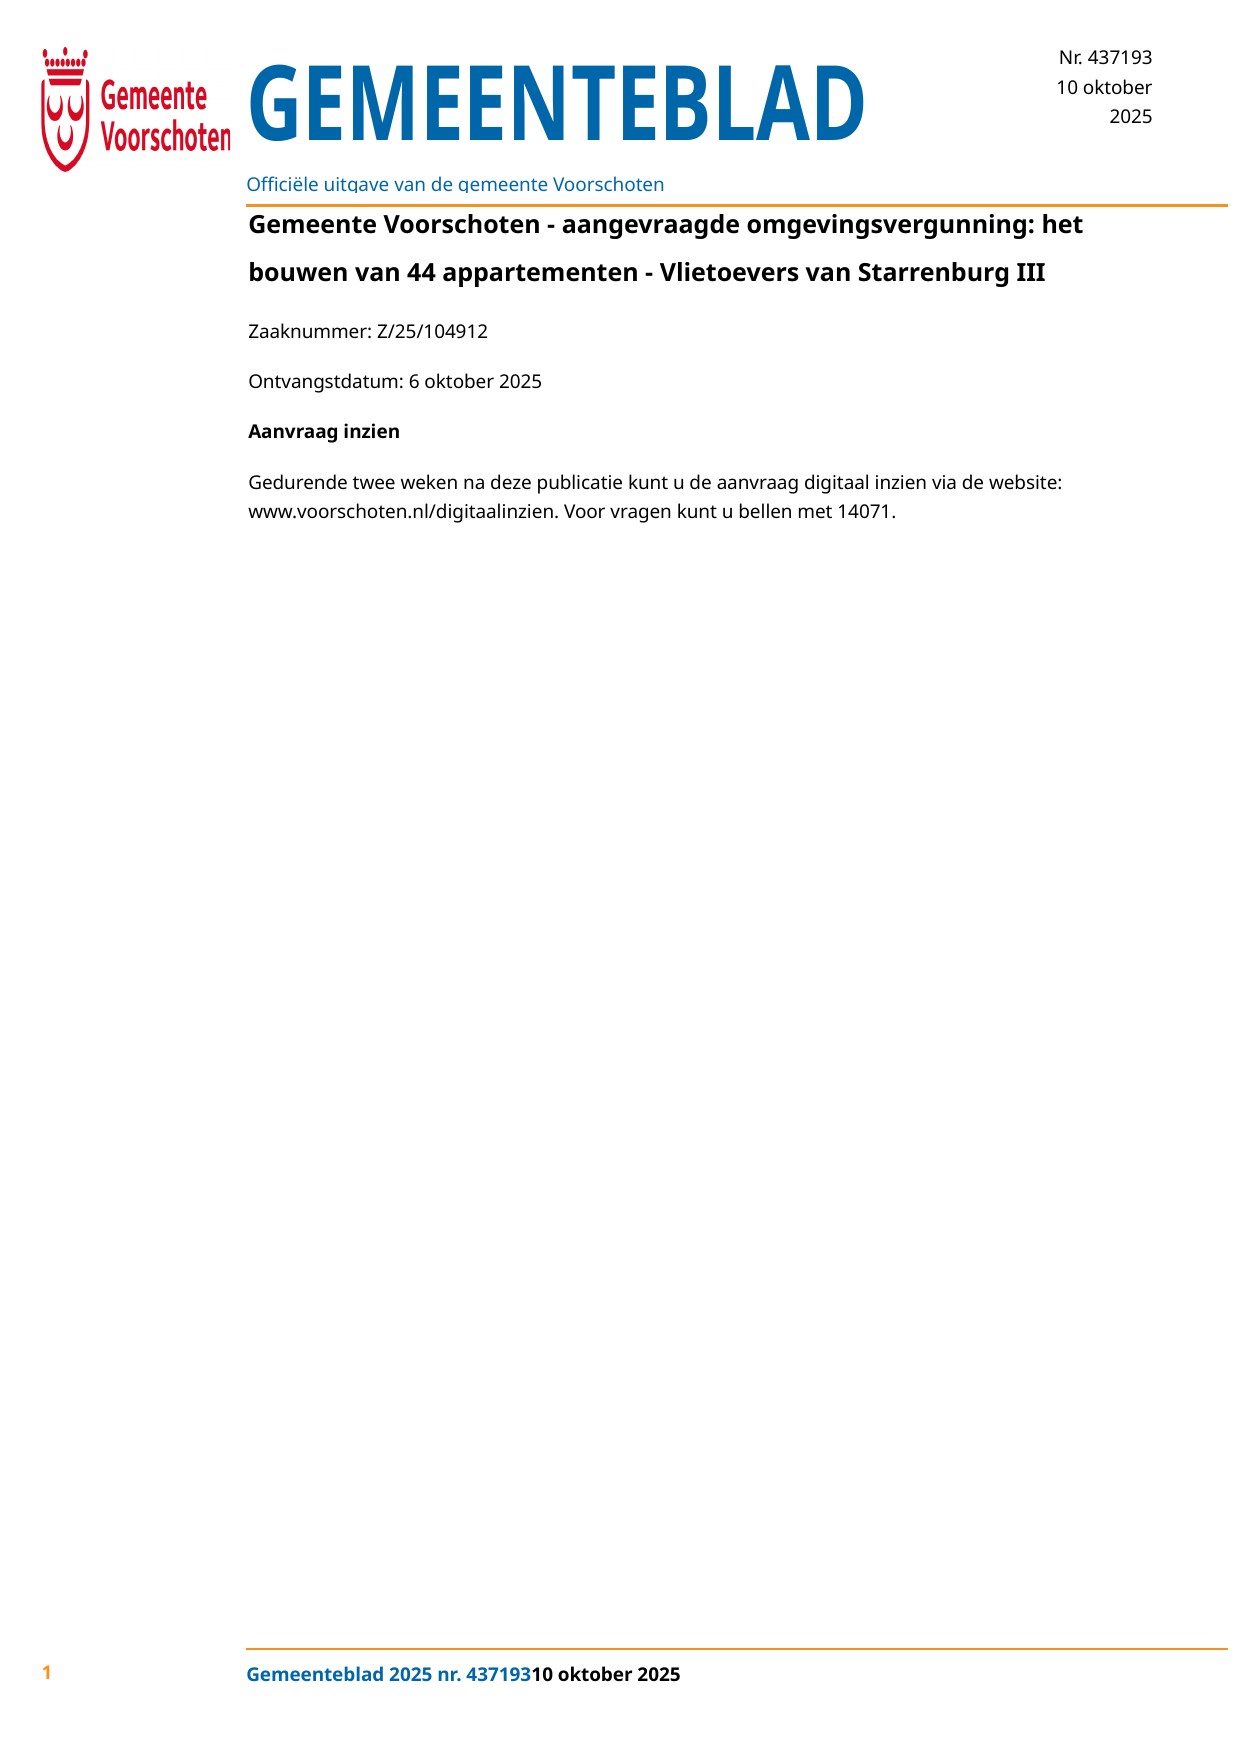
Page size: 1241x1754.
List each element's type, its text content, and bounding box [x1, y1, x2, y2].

text Ontvangstdatum: 6 oktober 2025 [248, 368, 1152, 394]
text Gemeente Voorschoten - aangevraagde omgevingsvergunning: het bouwen van 44 appartementen - Vlietoevers van Starrenburg III [248, 207, 1152, 288]
text Gedurende twee weken na deze publicatie kunt u de aanvraag digitaal inzien via de website: www.voorschoten.nl/digitaalinzien. Voor vragen kunt u bellen met 14071. [248, 469, 1152, 524]
picture [41, 47, 231, 172]
text Zaaknummer: Z/25/104912 [248, 318, 1152, 344]
text Aanvraag inzien [248, 419, 1152, 444]
